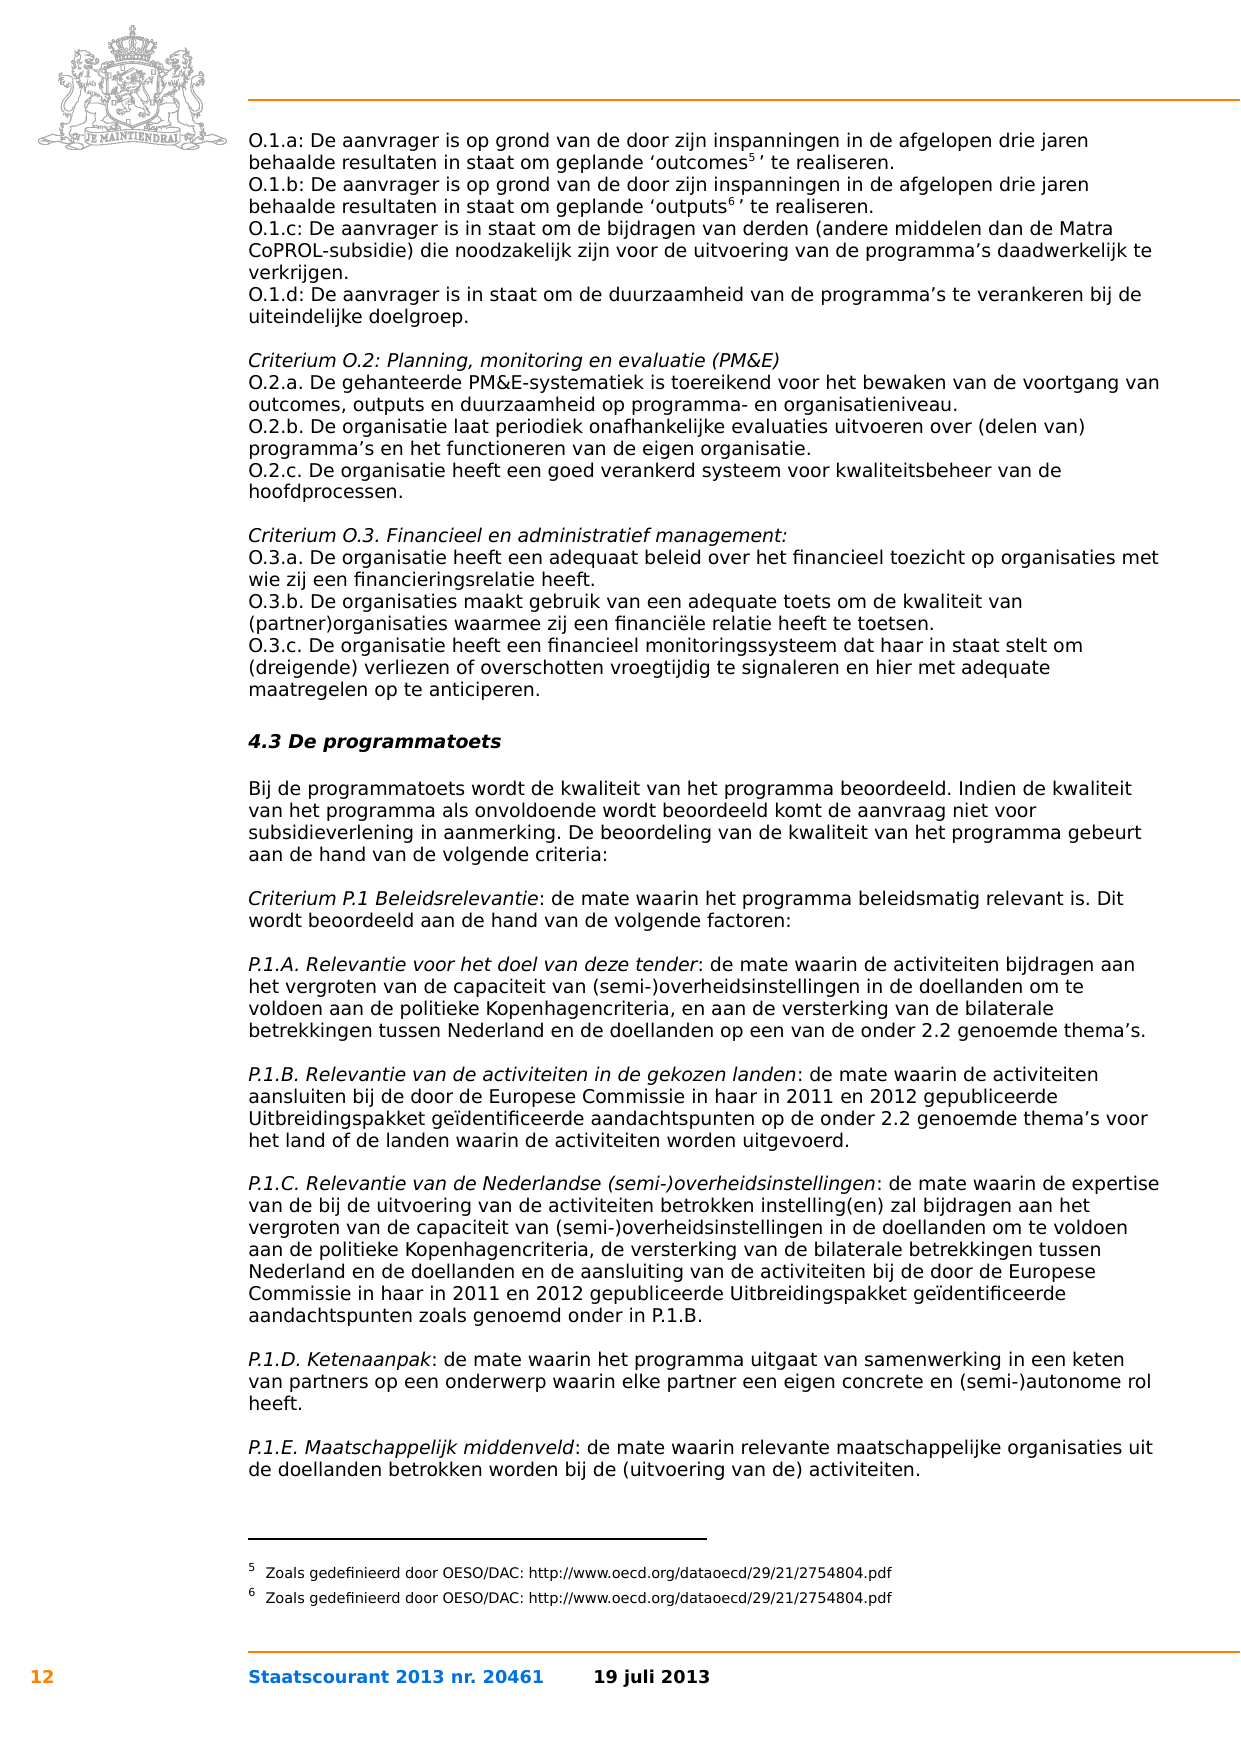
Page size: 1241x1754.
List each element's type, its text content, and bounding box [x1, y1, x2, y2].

text P.1.C. Relevantie van de Nederlandse (semi-)overheidsinstellingen: de mate waarin de expertise van de bij de uitvoering van de activiteiten betrokken instelling(en) zal bijdragen aan het vergroten van de capaciteit van (semi-)overheidsinstellingen in de doellanden om te voldoen aan de politieke Kopenhagencriteria, de versterking van de bilaterale betrekkingen tussen Nederland en de doellanden en de aansluiting van de activiteiten bij de door de Europese Commissie in haar in 2011 en 2012 gepubliceerde Uitbreidingspakket geïdentificeerde aandachtspunten zoals genoemd onder in P.1.B. [248, 1173, 1163, 1327]
text O.2.c. De organisatie heeft een goed verankerd systeem voor kwaliteitsbeheer van de hoofdprocessen. [248, 459, 1163, 503]
text O.3.a. De organisatie heeft een adequaat beleid over het financieel toezicht op organisaties met wie zij een financieringsrelatie heeft. [248, 547, 1163, 591]
text P.1.A. Relevantie voor het doel van deze tender: de mate waarin de activiteiten bijdragen aan het vergroten van de capaciteit van (semi-)overheidsinstellingen in de doellanden om te voldoen aan de politieke Kopenhagencriteria, en aan de versterking van de bilaterale betrekkingen tussen Nederland en de doellanden op een van de onder 2.2 genoemde thema’s. [248, 954, 1163, 1042]
text P.1.B. Relevantie van de activiteiten in de gekozen landen: de mate waarin de activiteiten aansluiten bij de door de Europese Commissie in haar in 2011 en 2012 gepubliceerde Uitbreidingspakket geïdentificeerde aandachtspunten op de onder 2.2 genoemde thema’s voor het land of de landen waarin de activiteiten worden uitgevoerd. [248, 1063, 1163, 1151]
text P.1.E. Maatschappelijk middenveld: de mate waarin relevante maatschappelijke organisaties uit de doellanden betrokken worden bij de (uitvoering van de) activiteiten. [248, 1437, 1163, 1481]
text Criterium O.2: Planning, monitoring en evaluatie (PM&E) [248, 349, 1163, 372]
text O.2.a. De gehanteerde PM&E-systematiek is toereikend voor het bewaken van de voortgang van outcomes, outputs en duurzaamheid op programma- en organisatieniveau. [248, 372, 1163, 416]
text Zoals gedefinieerd door OESO/DAC: http://www.oecd.org/dataoecd/29/21/2754804.pdf [248, 1586, 1163, 1608]
text Criterium O.3. Financieel en administratief management: [248, 525, 1163, 547]
text O.1.b: De aanvrager is op grond van de door zijn inspanningen in de afgelopen drie jaren behaalde resultaten in staat om geplande ‘outputs’ te realiseren. [248, 174, 1163, 218]
text O.3.b. De organisaties maakt gebruik van een adequate toets om de kwaliteit van (partner)organisaties waarmee zij een financiële relatie heeft te toetsen. [248, 591, 1163, 635]
text P.1.D. Ketenaanpak: de mate waarin het programma uitgaat van samenwerking in een keten van partners op een onderwerp waarin elke partner een eigen concrete en (semi-)autonome rol heeft. [248, 1349, 1163, 1415]
text Criterium P.1 Beleidsrelevantie: de mate waarin het programma beleidsmatig relevant is. Dit wordt beoordeeld aan de hand van de volgende factoren: [248, 888, 1163, 932]
picture [38, 25, 227, 150]
subtitle 4.3 De programmatoets [248, 731, 1163, 753]
text O.1.c: De aanvrager is in staat om de bijdragen van derden (andere middelen dan de Matra CoPROL-subsidie) die noodzakelijk zijn voor de uitvoering van de programma’s daadwerkelijk te verkrijgen. [248, 218, 1163, 284]
text Zoals gedefinieerd door OESO/DAC: http://www.oecd.org/dataoecd/29/21/2754804.pdf [248, 1561, 1163, 1583]
text O.3.c. De organisatie heeft een financieel monitoringssysteem dat haar in staat stelt om (dreigende) verliezen of overschotten vroegtijdig te signaleren en hier met adequate maatregelen op te anticiperen. [248, 635, 1163, 701]
text O.1.d: De aanvrager is in staat om de duurzaamheid van de programma’s te verankeren bij de uiteindelijke doelgroep. [248, 284, 1163, 328]
text O.1.a: De aanvrager is op grond van de door zijn inspanningen in de afgelopen drie jaren behaalde resultaten in staat om geplande ‘outcomes’ te realiseren. [248, 130, 1163, 174]
text Bij de programmatoets wordt de kwaliteit van het programma beoordeeld. Indien de kwaliteit van het programma als onvoldoende wordt beoordeeld komt de aanvraag niet voor subsidieverlening in aanmerking. De beoordeling van de kwaliteit van het programma gebeurt aan de hand van de volgende criteria: [248, 778, 1163, 866]
text O.2.b. De organisatie laat periodiek onafhankelijke evaluaties uitvoeren over (delen van) programma’s en het functioneren van de eigen organisatie. [248, 416, 1163, 459]
